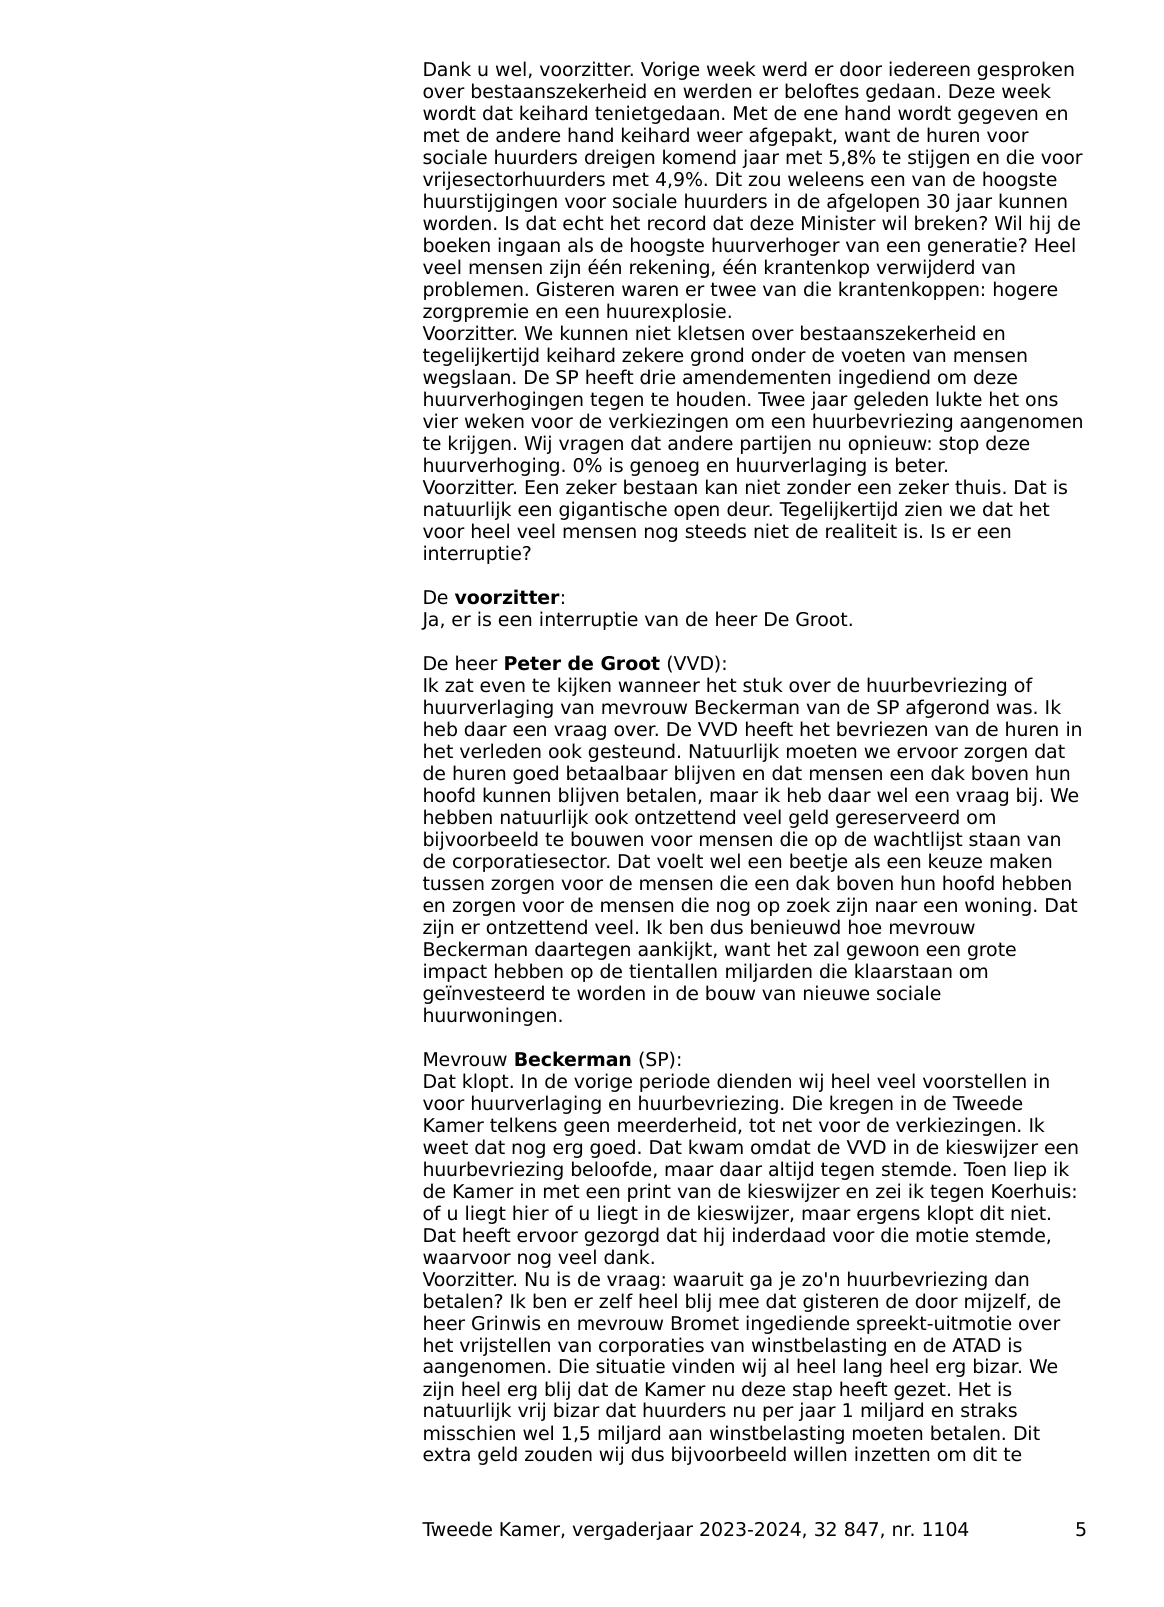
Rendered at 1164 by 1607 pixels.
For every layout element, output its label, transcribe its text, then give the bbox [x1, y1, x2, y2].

text De heer Peter de Groot (VVD): [422, 653, 1087, 675]
text Dat klopt. In de vorige periode dienden wij heel veel voorstellen in voor huurverlaging en huurbevriezing. Die kregen in de Tweede Kamer telkens geen meerderheid, tot net voor de verkiezingen. Ik weet dat nog erg goed. Dat kwam omdat de VVD in de kieswijzer een huurbevriezing beloofde, maar daar altijd tegen stemde. Toen liep ik de Kamer in met een print van de kieswijzer en zei ik tegen Koerhuis: of u liegt hier of u liegt in de kieswijzer, maar ergens klopt dit niet. Dat heeft ervoor gezorgd dat hij inderdaad voor die motie stemde, waarvoor nog veel dank. [422, 1071, 1087, 1268]
text Voorzitter. We kunnen niet kletsen over bestaanszekerheid en tegelijkertijd keihard zekere grond onder de voeten van mensen wegslaan. De SP heeft drie amendementen ingediend om deze huurverhogingen tegen te houden. Twee jaar geleden lukte het ons vier weken voor de verkiezingen om een huurbevriezing aangenomen te krijgen. Wij vragen dat andere partijen nu opnieuw: stop deze huurverhoging. 0% is genoeg en huurverlaging is beter. [422, 323, 1087, 477]
text De voorzitter: [422, 587, 1087, 609]
text Ja, er is een interruptie van de heer De Groot. [422, 609, 1087, 631]
text Dank u wel, voorzitter. Vorige week werd er door iedereen gesproken over bestaanszekerheid en werden er beloftes gedaan. Deze week wordt dat keihard tenietgedaan. Met de ene hand wordt gegeven en met de andere hand keihard weer afgepakt, want de huren voor sociale huurders dreigen komend jaar met 5,8% te stijgen en die voor vrijesectorhuurders met 4,9%. Dit zou weleens een van de hoogste huurstijgingen voor sociale huurders in de afgelopen 30 jaar kunnen worden. Is dat echt het record dat deze Minister wil breken? Wil hij de boeken ingaan als de hoogste huurverhoger van een generatie? Heel veel mensen zijn één rekening, één krantenkop verwijderd van problemen. Gisteren waren er twee van die krantenkoppen: hogere zorgpremie en een huurexplosie. [422, 59, 1087, 323]
text Voorzitter. Nu is de vraag: waaruit ga je zo'n huurbevriezing dan betalen? Ik ben er zelf heel blij mee dat gisteren de door mijzelf, de heer Grinwis en mevrouw Bromet ingediende spreekt-uitmotie over het vrijstellen van corporaties van winstbelasting en de ATAD is aangenomen. Die situatie vinden wij al heel lang heel erg bizar. We zijn heel erg blij dat de Kamer nu deze stap heeft gezet. Het is natuurlijk vrij bizar dat huurders nu per jaar 1 miljard en straks misschien wel 1,5 miljard aan winstbelasting moeten betalen. Dit extra geld zouden wij dus bijvoorbeeld willen inzetten om dit te [422, 1268, 1087, 1466]
text Mevrouw Beckerman (SP): [422, 1049, 1087, 1071]
text Ik zat even te kijken wanneer het stuk over de huurbevriezing of huurverlaging van mevrouw Beckerman van de SP afgerond was. Ik heb daar een vraag over. De VVD heeft het bevriezen van de huren in het verleden ook gesteund. Natuurlijk moeten we ervoor zorgen dat de huren goed betaalbaar blijven en dat mensen een dak boven hun hoofd kunnen blijven betalen, maar ik heb daar wel een vraag bij. We hebben natuurlijk ook ontzettend veel geld gereserveerd om bijvoorbeeld te bouwen voor mensen die op de wachtlijst staan van de corporatiesector. Dat voelt wel een beetje als een keuze maken tussen zorgen voor de mensen die een dak boven hun hoofd hebben en zorgen voor de mensen die nog op zoek zijn naar een woning. Dat zijn er ontzettend veel. Ik ben dus benieuwd hoe mevrouw Beckerman daartegen aankijkt, want het zal gewoon een grote impact hebben op de tientallen miljarden die klaarstaan om geïnvesteerd te worden in de bouw van nieuwe sociale huurwoningen. [422, 675, 1087, 1027]
text Voorzitter. Een zeker bestaan kan niet zonder een zeker thuis. Dat is natuurlijk een gigantische open deur. Tegelijkertijd zien we dat het voor heel veel mensen nog steeds niet de realiteit is. Is er een interruptie? [422, 477, 1087, 564]
